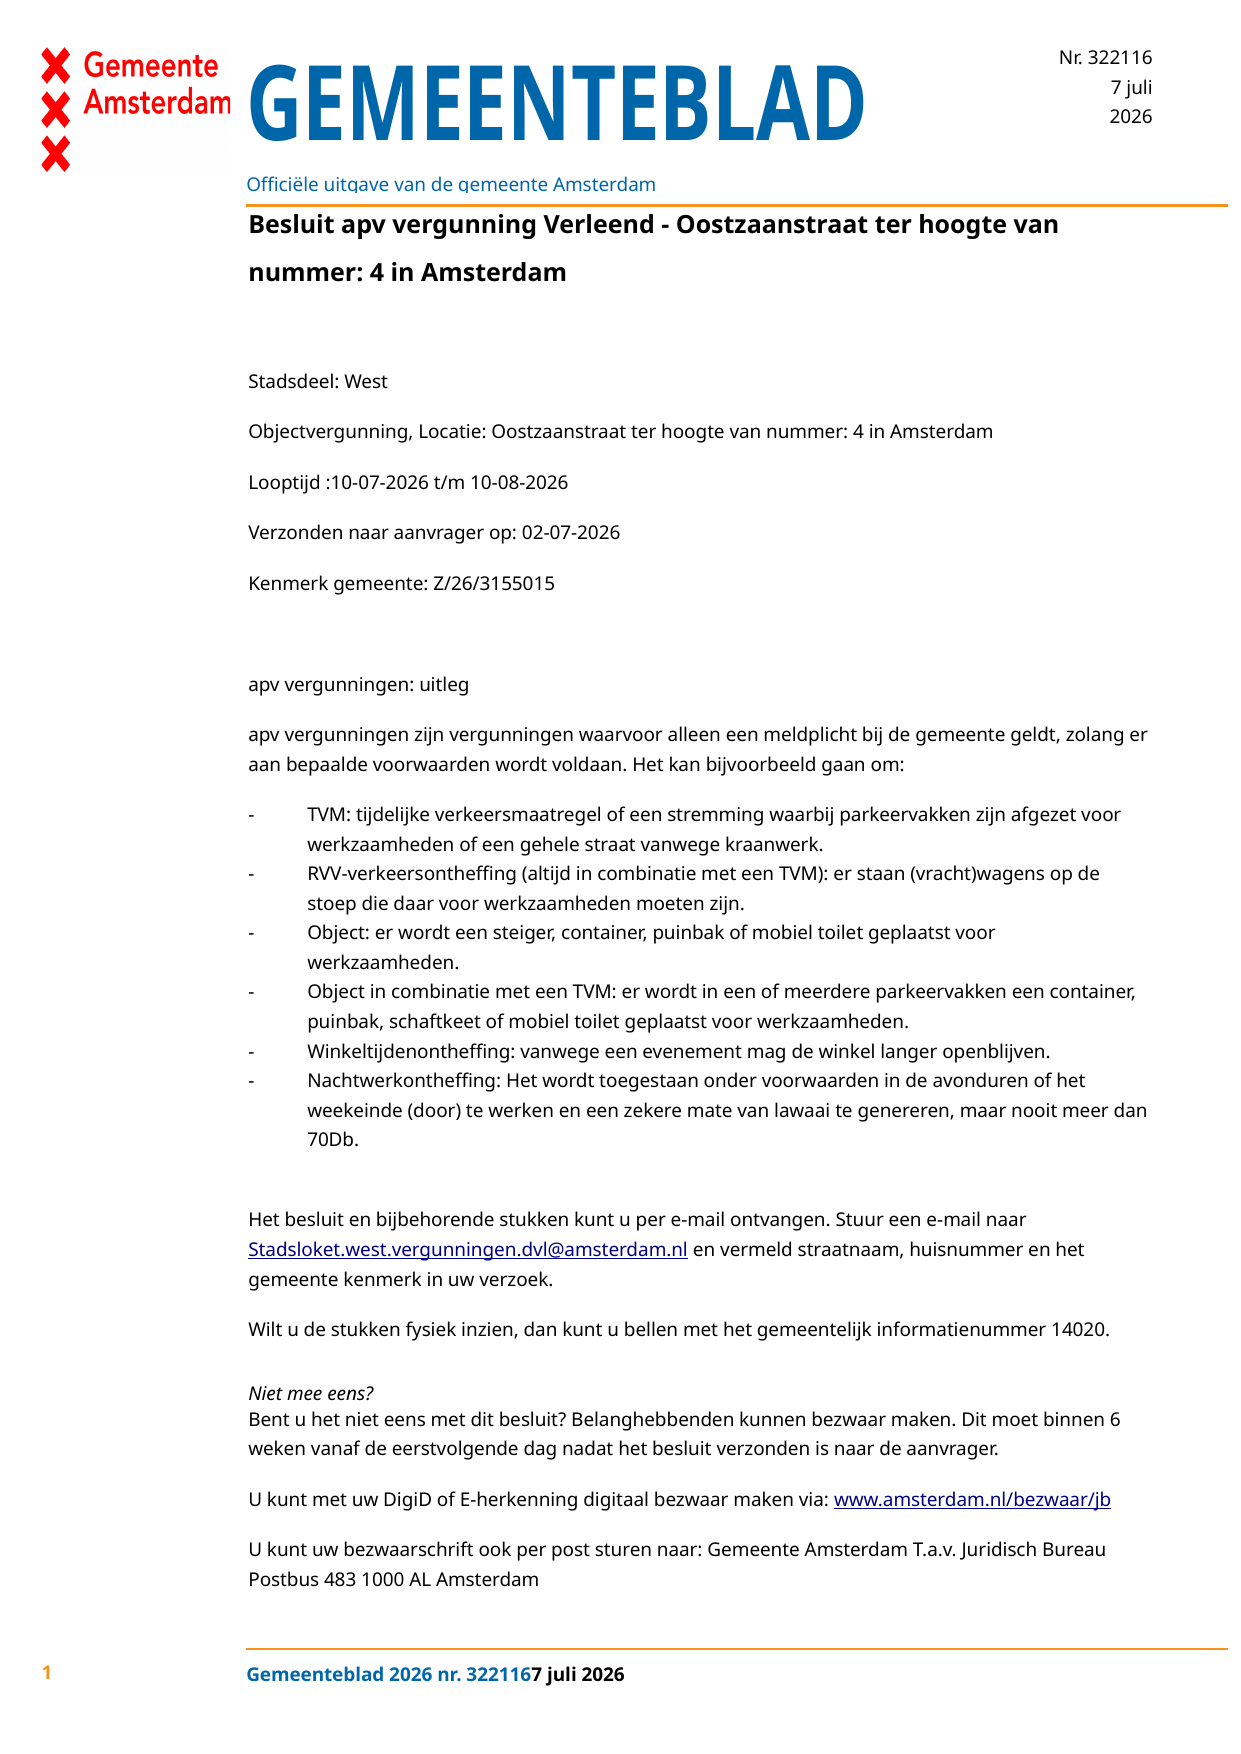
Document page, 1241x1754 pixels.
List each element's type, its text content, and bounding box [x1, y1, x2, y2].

picture [41, 47, 231, 172]
text U kunt uw bezwaarschrift ook per post sturen naar: Gemeente Amsterdam T.a.v. Juridisch Bureau Postbus 483 1000 AL Amsterdam [248, 1536, 1152, 1592]
text Bent u het niet eens met dit besluit? Belanghebbenden kunnen bezwaar maken. Dit moet binnen 6 weken vanaf de eerstvolgende dag nadat het besluit verzonden is naar de aanvrager. [248, 1406, 1152, 1461]
text Besluit apv vergunning Verleend - Oostzaanstraat ter hoogte van nummer: 4 in Amsterdam [248, 207, 1152, 288]
text Looptijd :10-07-2026 t/m 10-08-2026 [248, 469, 1152, 495]
list RVV-verkeersontheffing (altijd in combinatie met een TVM): er staan (vracht)wagens op de stoep die daar voor werkzaamheden moeten zijn. [248, 860, 1152, 916]
text Kenmerk gemeente: Z/26/3155015 [248, 570, 1152, 596]
list Nachtwerkontheffing: Het wordt toegestaan onder voorwaarden in de avonduren of het weekeinde (door) te werken en een zekere mate van lawaai te genereren, maar nooit meer dan 70Db. [248, 1067, 1152, 1152]
text Verzonden naar aanvrager op: 02-07-2026 [248, 519, 1152, 545]
text U kunt met uw DigiD of E-herkenning digitaal bezwaar maken via: www.amsterdam.nl/bezwaar/jb [248, 1486, 1152, 1512]
text Objectvergunning, Locatie: Oostzaanstraat ter hoogte van nummer: 4 in Amsterdam [248, 419, 1152, 444]
text Het besluit en bijbehorende stukken kunt u per e-mail ontvangen. Stuur een e-mail naar Stadsloket.west.vergunningen.dvl@amsterdam.nl en vermeld straatnaam, huisnummer en het gemeente kenmerk in uw verzoek. [248, 1207, 1152, 1292]
text apv vergunningen: uitleg [248, 671, 1152, 697]
text apv vergunningen zijn vergunningen waarvoor alleen een meldplicht bij de gemeente geldt, zolang er aan bepaalde voorwaarden wordt voldaan. Het kan bijvoorbeeld gaan om: [248, 721, 1152, 777]
text Stadsdeel: West [248, 368, 1152, 394]
list Winkeltijdenontheffing: vanwege een evenement mag de winkel langer openblijven. [248, 1038, 1152, 1064]
text Wilt u de stukken fysiek inzien, dan kunt u bellen met het gemeentelijk informatienummer 14020. [248, 1316, 1152, 1342]
list TVM: tijdelijke verkeersmaatregel of een stremming waarbij parkeervakken zijn afgezet voor werkzaamheden of een gehele straat vanwege kraanwerk. [248, 801, 1152, 857]
text Niet mee eens? [248, 1380, 1152, 1406]
list Object: er wordt een steiger, container, puinbak of mobiel toilet geplaatst voor werkzaamheden. [248, 919, 1152, 975]
list Object in combinatie met een TVM: er wordt in een of meerdere parkeervakken een container, puinbak, schaftkeet of mobiel toilet geplaatst voor werkzaamheden. [248, 979, 1152, 1034]
